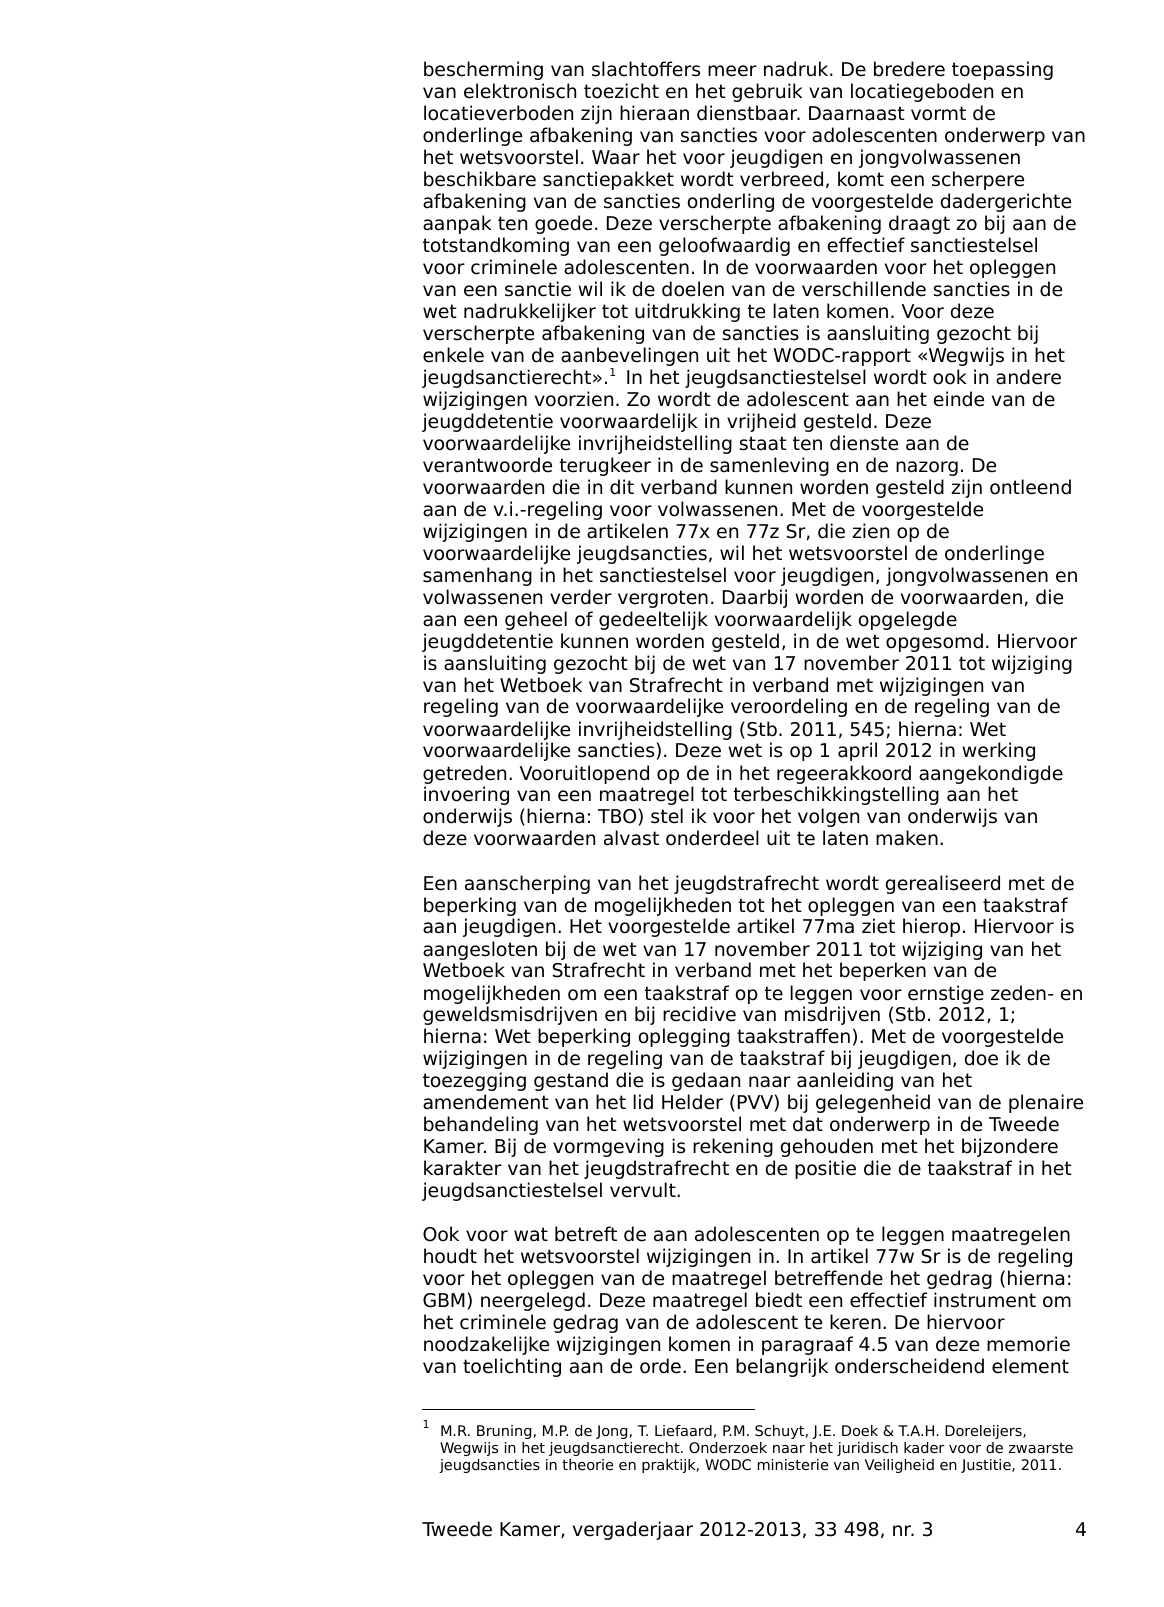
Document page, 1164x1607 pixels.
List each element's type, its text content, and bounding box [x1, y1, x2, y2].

text Ook voor wat betreft de aan adolescenten op te leggen maatregelen houdt het wetsvoorstel wijzigingen in. In artikel 77w Sr is de regeling voor het opleggen van de maatregel betreffende het gedrag (hierna: GBM) neergelegd. Deze maatregel biedt een effectief instrument om het criminele gedrag van de adolescent te keren. De hiervoor noodzakelijke wijzigingen komen in paragraaf 4.5 van deze memorie van toelichting aan de orde. Een belangrijk onderscheidend element [422, 1224, 1087, 1378]
text bescherming van slachtoffers meer nadruk. De bredere toepassing van elektronisch toezicht en het gebruik van locatiegeboden en locatieverboden zijn hieraan dienstbaar. Daarnaast vormt de onderlinge afbakening van sancties voor adolescenten onderwerp van het wetsvoorstel. Waar het voor jeugdigen en jongvolwassenen beschikbare sanctiepakket wordt verbreed, komt een scherpere afbakening van de sancties onderling de voorgestelde dadergerichte aanpak ten goede. Deze verscherpte afbakening draagt zo bij aan de totstandkoming van een geloofwaardig en effectief sanctiestelsel voor criminele adolescenten. In de voorwaarden voor het opleggen van een sanctie wil ik de doelen van de verschillende sancties in de wet nadrukkelijker tot uitdrukking te laten komen. Voor deze verscherpte afbakening van de sancties is aansluiting gezocht bij enkele van de aanbevelingen uit het WODC-rapport «Wegwijs in het jeugdsanctierecht». In het jeugdsanctiestelsel wordt ook in andere wijzigingen voorzien. Zo wordt de adolescent aan het einde van de jeugddetentie voorwaardelijk in vrijheid gesteld. Deze voorwaardelijke invrijheidstelling staat ten dienste aan de verantwoorde terugkeer in de samenleving en de nazorg. De voorwaarden die in dit verband kunnen worden gesteld zijn ontleend aan de v.i.-regeling voor volwassenen. Met de voorgestelde wijzigingen in de artikelen 77x en 77z Sr, die zien op de voorwaardelijke jeugdsancties, wil het wetsvoorstel de onderlinge samenhang in het sanctiestelsel voor jeugdigen, jongvolwassenen en volwassenen verder vergroten. Daarbij worden de voorwaarden, die aan een geheel of gedeeltelijk voorwaardelijk opgelegde jeugddetentie kunnen worden gesteld, in de wet opgesomd. Hiervoor is aansluiting gezocht bij de wet van 17 november 2011 tot wijziging van het Wetboek van Strafrecht in verband met wijzigingen van regeling van de voorwaardelijke veroordeling en de regeling van de voorwaardelijke invrijheidstelling (Stb. 2011, 545; hierna: Wet voorwaardelijke sancties). Deze wet is op 1 april 2012 in werking getreden. Vooruitlopend op de in het regeerakkoord aangekondigde invoering van een maatregel tot terbeschikkingstelling aan het onderwijs (hierna: TBO) stel ik voor het volgen van onderwijs van deze voorwaarden alvast onderdeel uit te laten maken. [422, 59, 1087, 850]
text M.R. Bruning, M.P. de Jong, T. Liefaard, P.M. Schuyt, J.E. Doek & T.A.H. Doreleijers, Wegwijs in het jeugdsanctierecht. Onderzoek naar het juridisch kader voor de zwaarste jeugdsancties in theorie en praktijk, WODC ministerie van Veiligheid en Justitie, 2011. [422, 1418, 1087, 1474]
text Een aanscherping van het jeugdstrafrecht wordt gerealiseerd met de beperking van de mogelijkheden tot het opleggen van een taakstraf aan jeugdigen. Het voorgestelde artikel 77ma ziet hierop. Hiervoor is aangesloten bij de wet van 17 november 2011 tot wijziging van het Wetboek van Strafrecht in verband met het beperken van de mogelijkheden om een taakstraf op te leggen voor ernstige zeden- en geweldsmisdrijven en bij recidive van misdrijven (Stb. 2012, 1; hierna: Wet beperking oplegging taakstraffen). Met de voorgestelde wijzigingen in de regeling van de taakstraf bij jeugdigen, doe ik de toezegging gestand die is gedaan naar aanleiding van het amendement van het lid Helder (PVV) bij gelegenheid van de plenaire behandeling van het wetsvoorstel met dat onderwerp in de Tweede Kamer. Bij de vormgeving is rekening gehouden met het bijzondere karakter van het jeugdstrafrecht en de positie die de taakstraf in het jeugdsanctiestelsel vervult. [422, 872, 1087, 1202]
